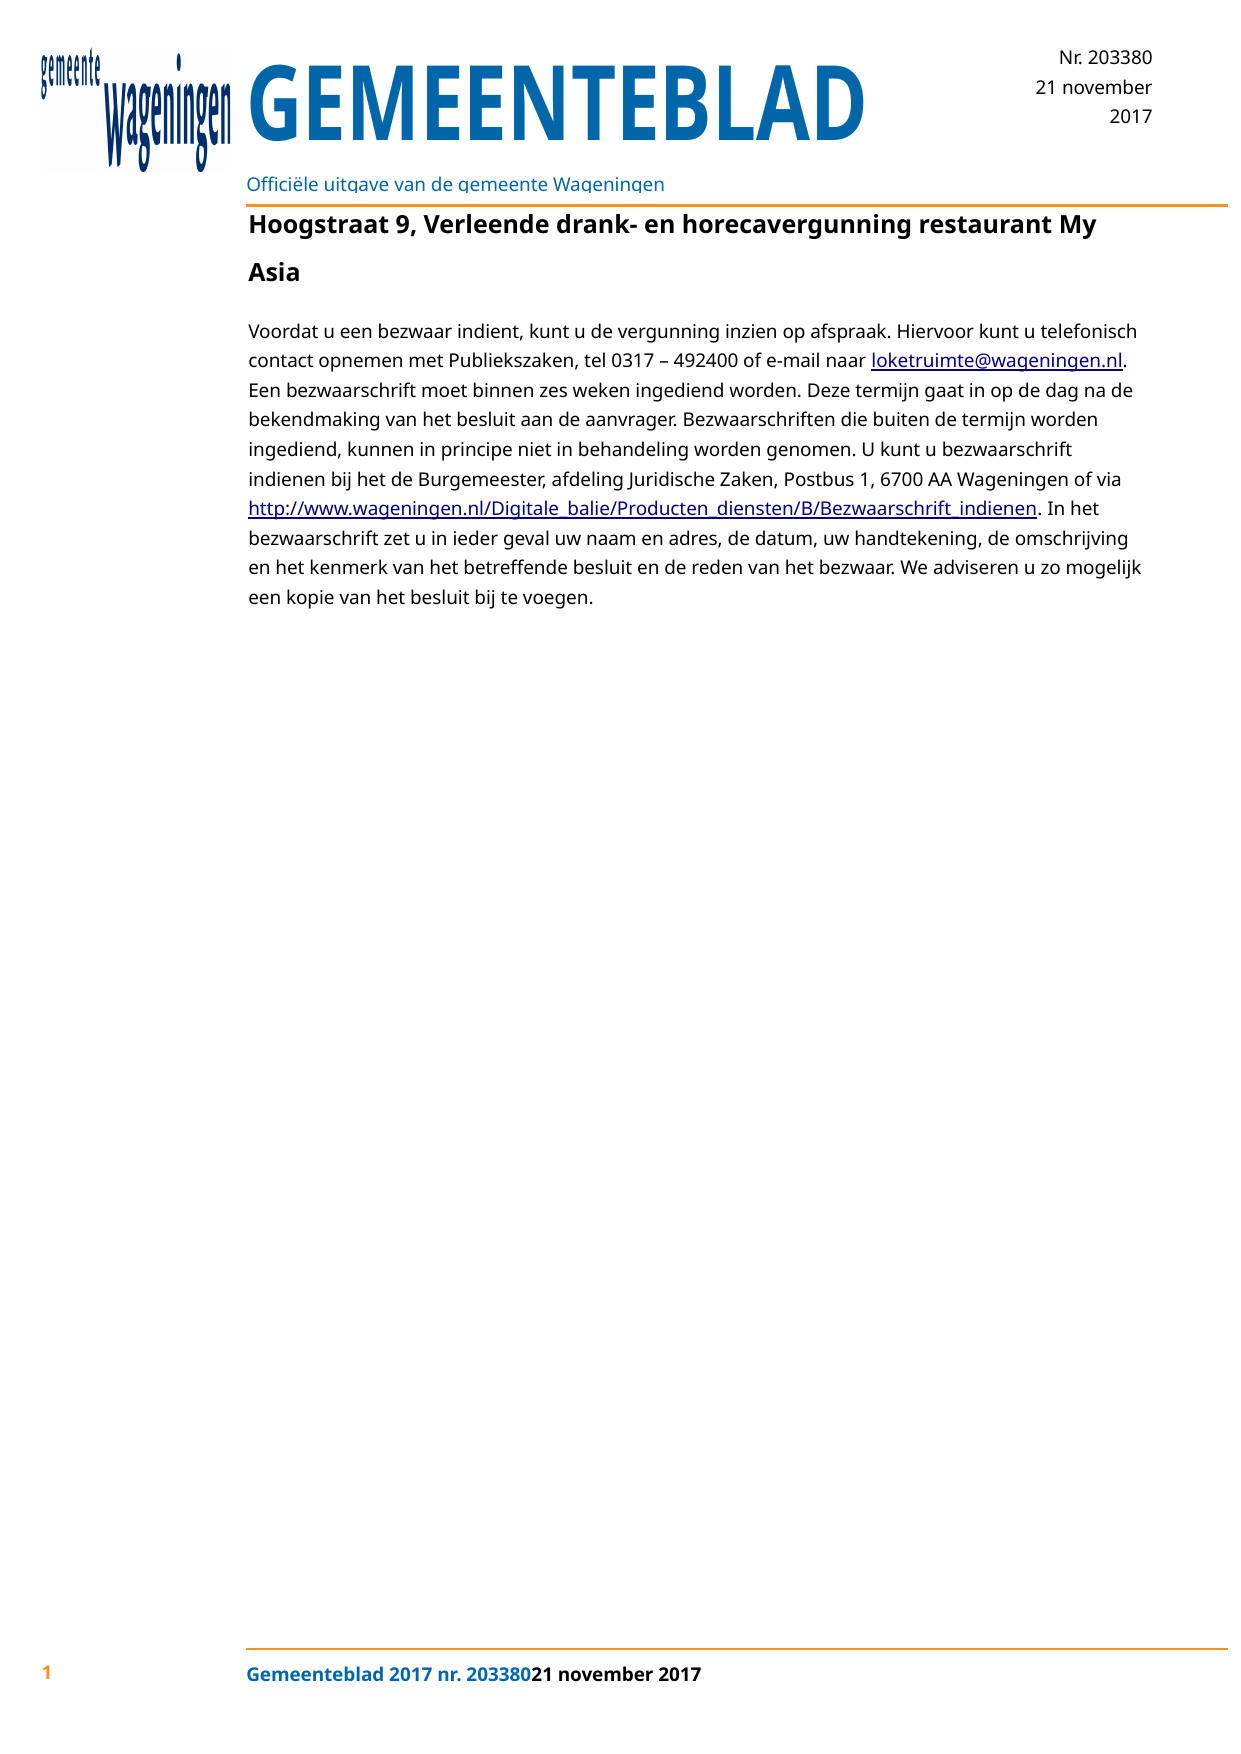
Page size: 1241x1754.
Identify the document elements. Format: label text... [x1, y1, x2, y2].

picture [41, 47, 231, 172]
text Voordat u een bezwaar indient, kunt u de vergunning inzien op afspraak. Hiervoor kunt u telefonisch contact opnemen met Publiekszaken, tel 0317 – 492400 of e-mail naar loketruimte@wageningen.nl. Een bezwaarschrift moet binnen zes weken ingediend worden. Deze termijn gaat in op de dag na de bekendmaking van het besluit aan de aanvrager. Bezwaarschriften die buiten de termijn worden ingediend, kunnen in principe niet in behandeling worden genomen. U kunt u bezwaarschrift indienen bij het de Burgemeester, afdeling Juridische Zaken, Postbus 1, 6700 AA Wageningen of via http://www.wageningen.nl/Digitale_balie/Producten_diensten/B/Bezwaarschrift_indienen. In het bezwaarschrift zet u in ieder geval uw naam en adres, de datum, uw handtekening, de omschrijving en het kenmerk van het betreffende besluit en de reden van het bezwaar. We adviseren u zo mogelijk een kopie van het besluit bij te voegen. [248, 318, 1152, 610]
text Hoogstraat 9, Verleende drank- en horecavergunning restaurant My Asia [248, 207, 1152, 288]
